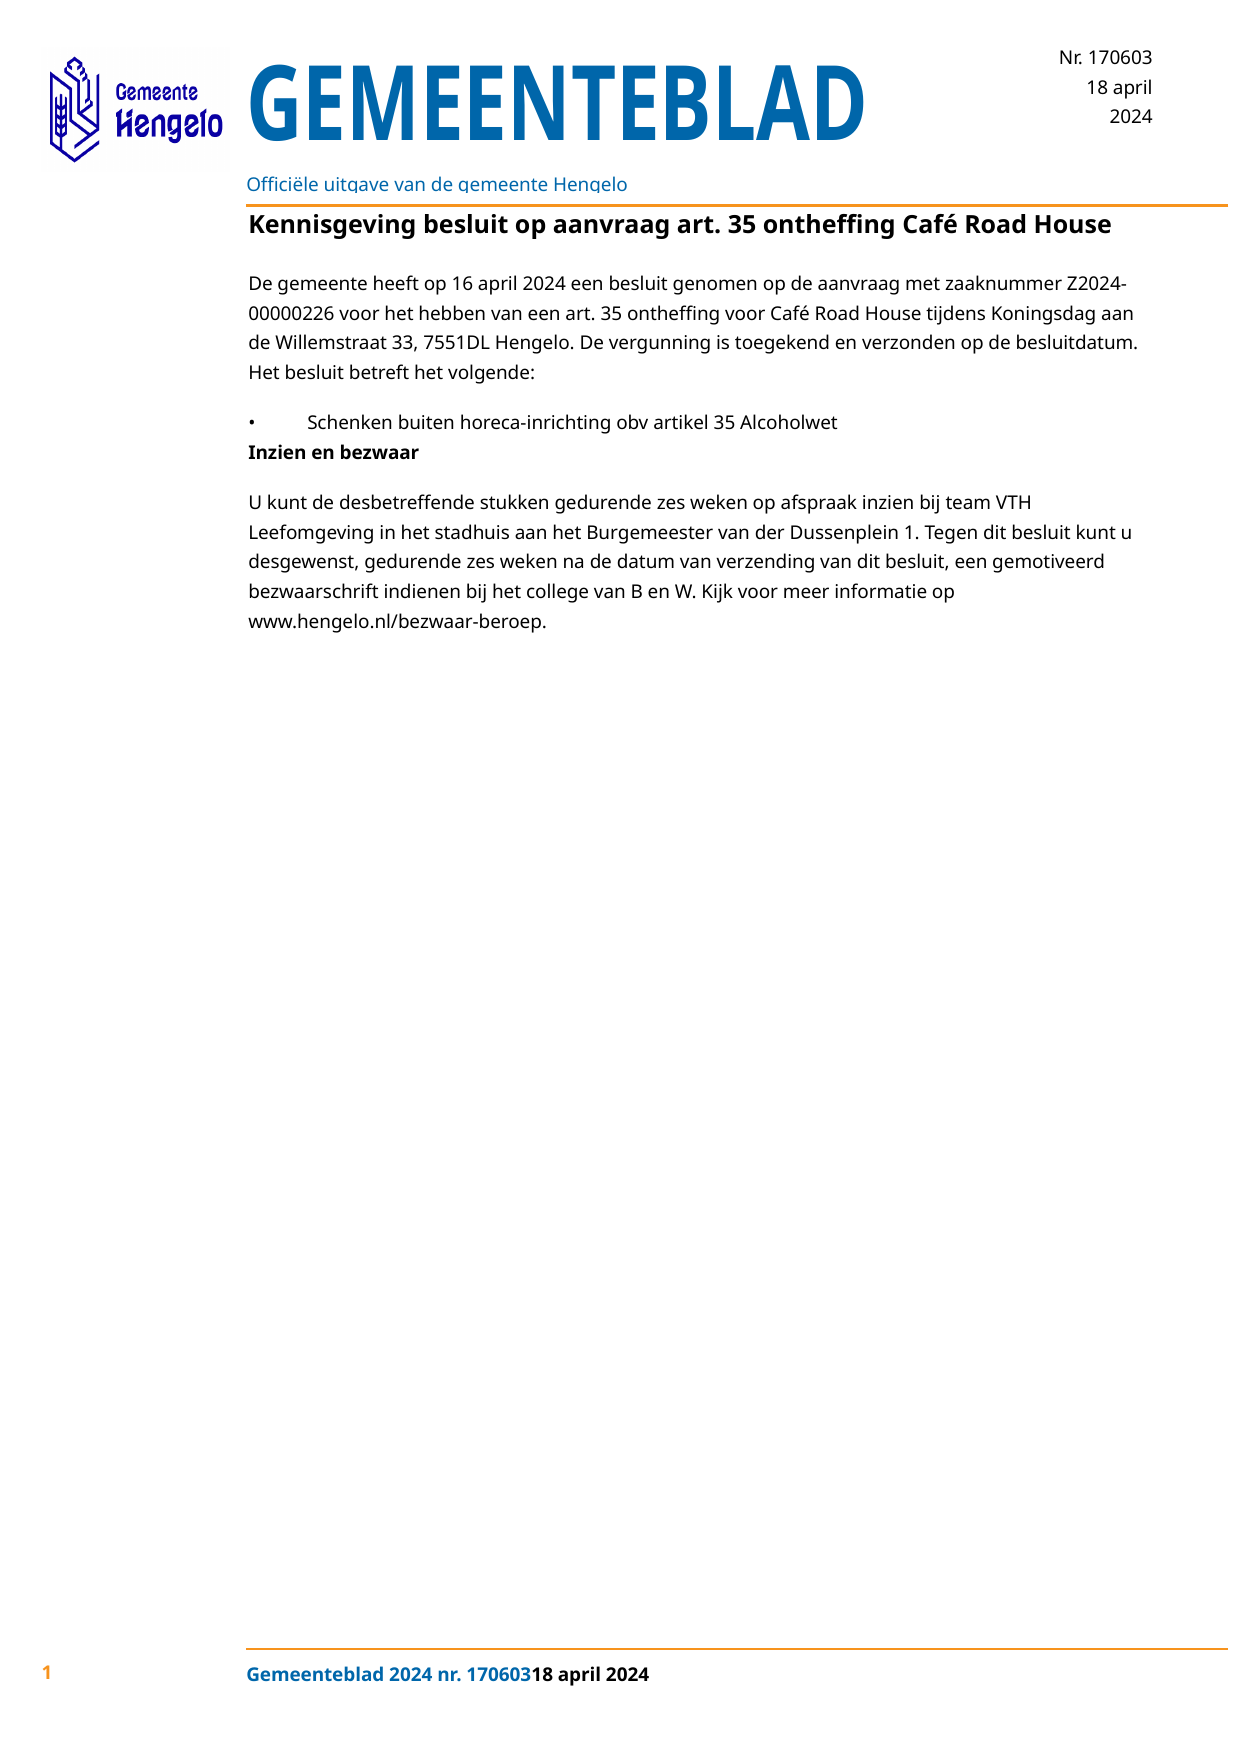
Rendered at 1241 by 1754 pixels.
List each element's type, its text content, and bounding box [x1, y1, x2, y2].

text U kunt de desbetreffende stukken gedurende zes weken op afspraak inzien bij team VTH Leefomgeving in het stadhuis aan het Burgemeester van der Dussenplein 1. Tegen dit besluit kunt u desgewenst, gedurende zes weken na de datum van verzending van dit besluit, een gemotiveerd bezwaarschrift indienen bij het college van B en W. Kijk voor meer informatie op www.hengelo.nl/bezwaar-beroep. [248, 489, 1152, 633]
text Inzien en bezwaar [248, 439, 1152, 465]
text Kennisgeving besluit op aanvraag art. 35 ontheffing Café Road House [248, 207, 1152, 241]
picture [41, 47, 231, 172]
text De gemeente heeft op 16 april 2024 een besluit genomen op de aanvraag met zaaknummer Z2024-00000226 voor het hebben van een art. 35 ontheffing voor Café Road House tijdens Koningsdag aan de Willemstraat 33, 7551DL Hengelo. De vergunning is toegekend en verzonden op de besluitdatum. Het besluit betreft het volgende: [248, 270, 1152, 385]
list Schenken buiten horeca-inrichting obv artikel 35 Alcoholwet [248, 409, 1152, 435]
